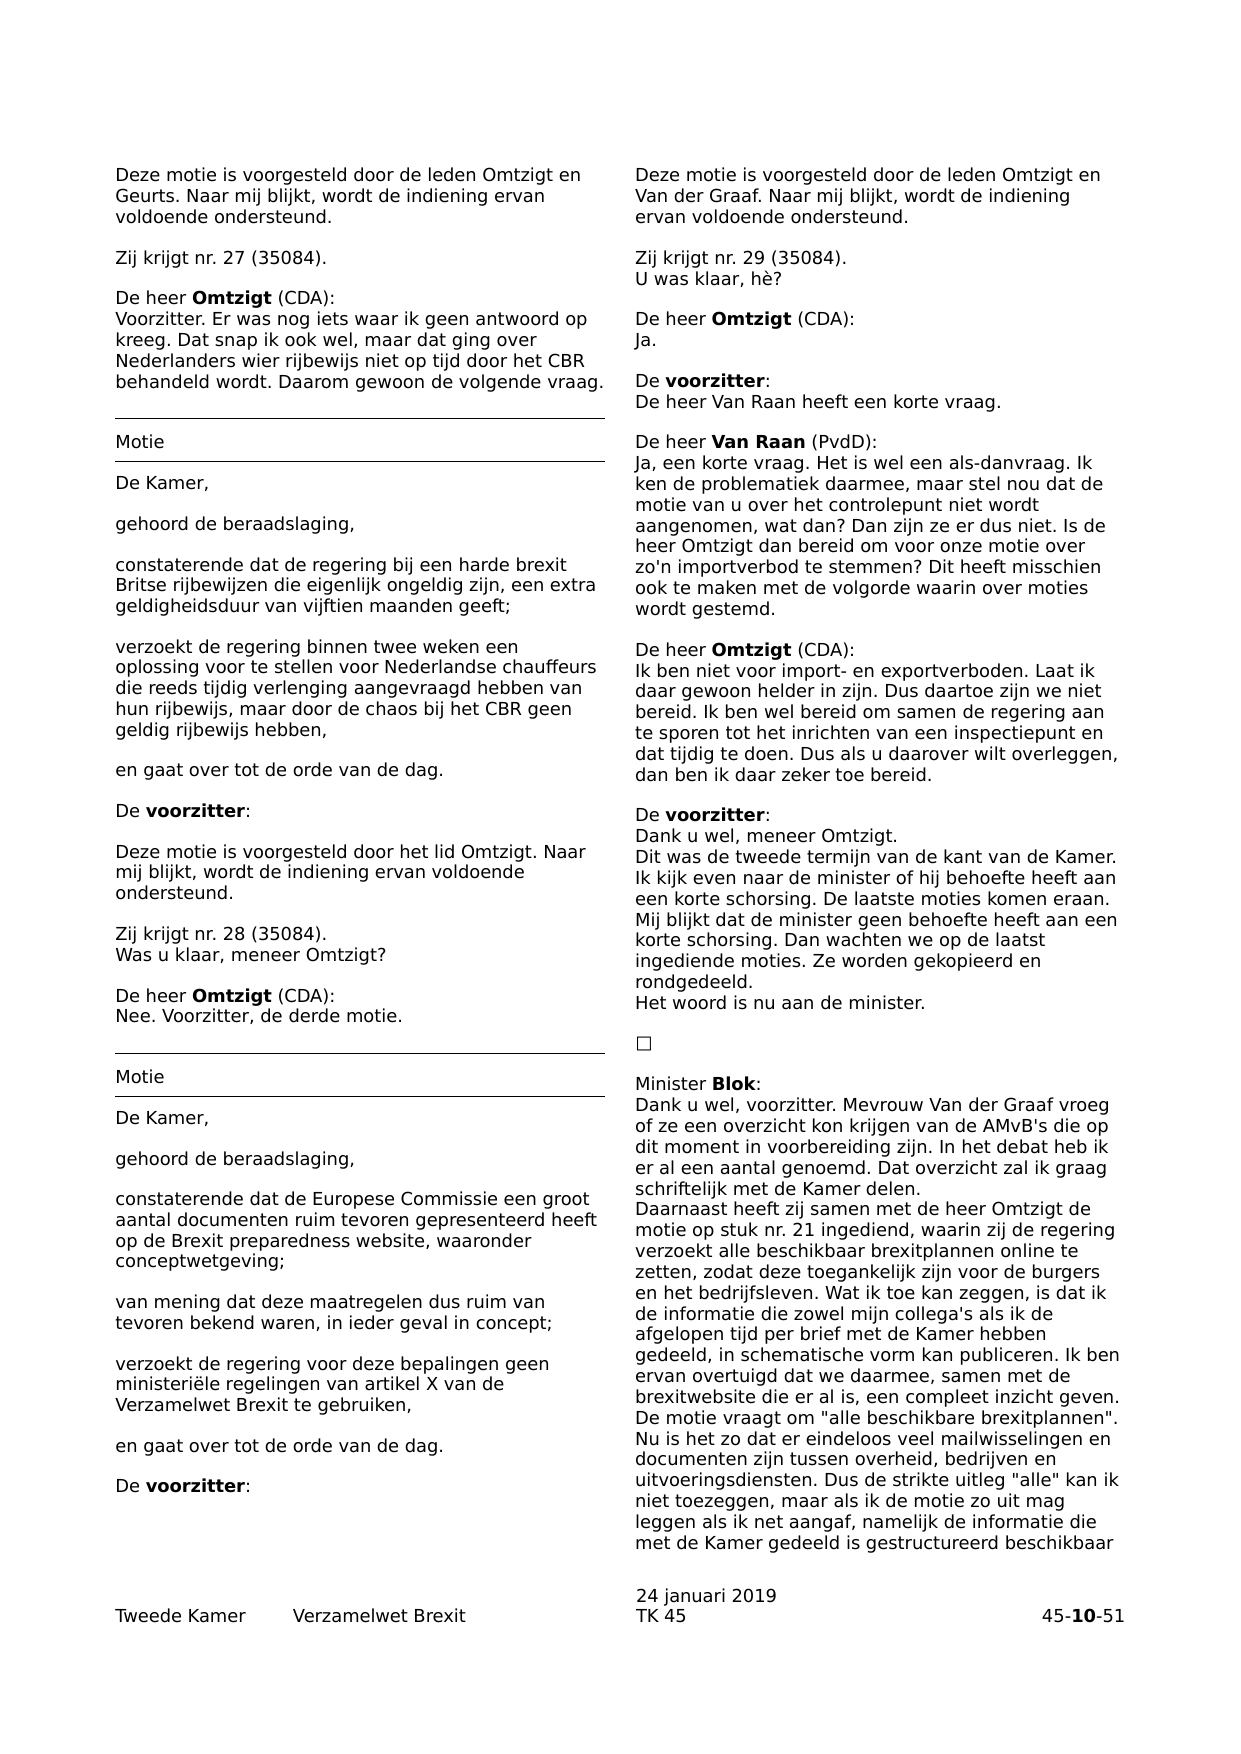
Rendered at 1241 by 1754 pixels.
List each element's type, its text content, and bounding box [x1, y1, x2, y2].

text Deze motie is voorgesteld door het lid Omtzigt. Naar mij blijkt, wordt de indiening ervan voldoende ondersteund. [115, 842, 605, 904]
text De heer Omtzigt (CDA): [115, 985, 605, 1006]
text verzoekt de regering binnen twee weken een oplossing voor te stellen voor Nederlandse chauffeurs die reeds tijdig verlenging aangevraagd hebben van hun rijbewijs, maar door de chaos bij het CBR geen geldig rijbewijs hebben, [115, 637, 605, 740]
text Ja. [635, 330, 1125, 351]
text van mening dat deze maatregelen dus ruim van tevoren bekend waren, in ieder geval in concept; [115, 1292, 605, 1333]
text De heer Van Raan (PvdD): [635, 432, 1125, 453]
text Ik ben niet voor import- en exportverboden. Laat ik daar gewoon helder in zijn. Dus daartoe zijn we niet bereid. Ik ben wel bereid om samen de regering aan te sporen tot het inrichten van een inspectiepunt en dat tijdig te doen. Dus als u daarover wilt overleggen, dan ben ik daar zeker toe bereid. [635, 660, 1125, 785]
text Deze motie is voorgesteld door de leden Omtzigt en Van der Graaf. Naar mij blijkt, wordt de indiening ervan voldoende ondersteund. [635, 165, 1125, 227]
text De heer Omtzigt (CDA): [635, 639, 1125, 660]
text Daarnaast heeft zij samen met de heer Omtzigt de motie op stuk nr. 21 ingediend, waarin zij de regering verzoekt alle beschikbaar brexitplannen online te zetten, zodat deze toegankelijk zijn voor de burgers en het bedrijfsleven. Wat ik toe kan zeggen, is dat ik de informatie die zowel mijn collega's als ik de afgelopen tijd per brief met de Kamer hebben gedeeld, in schematische vorm kan publiceren. Ik ben ervan overtuigd dat we daarmee, samen met de brexitwebsite die er al is, een compleet inzicht geven. De motie vraagt om "alle beschikbare brexitplannen". Nu is het zo dat er eindeloos veel mailwisselingen en documenten zijn tussen overheid, bedrijven en uitvoeringsdiensten. Dus de strikte uitleg "alle" kan ik niet toezeggen, maar als ik de motie zo uit mag leggen als ik net aangaf, namelijk de informatie die met de Kamer gedeeld is gestructureerd beschikbaar [635, 1199, 1125, 1553]
text De voorzitter: [115, 801, 605, 822]
text Zij krijgt nr. 27 (35084). [115, 247, 605, 268]
text De heer Omtzigt (CDA): [115, 288, 605, 309]
text Motie [115, 1067, 605, 1088]
text De voorzitter: [635, 805, 1125, 826]
text gehoord de beraadslaging, [115, 514, 605, 534]
text Deze motie is voorgesteld door de leden Omtzigt en Geurts. Naar mij blijkt, wordt de indiening ervan voldoende ondersteund. [115, 165, 605, 227]
text Dank u wel, voorzitter. Mevrouw Van der Graaf vroeg of ze een overzicht kon krijgen van de AMvB's die op dit moment in voorbereiding zijn. In het debat heb ik er al een aantal genoemd. Dat overzicht zal ik graag schriftelijk met de Kamer delen. [635, 1095, 1125, 1199]
text De voorzitter: [115, 1476, 605, 1497]
text ⬜ [635, 1033, 1125, 1054]
text Voorzitter. Er was nog iets waar ik geen antwoord op kreeg. Dat snap ik ook wel, maar dat ging over Nederlanders wier rijbewijs niet op tijd door het CBR behandeld wordt. Daarom gewoon de volgende vraag. [115, 309, 605, 392]
text Dit was de tweede termijn van de kant van de Kamer. Ik kijk even naar de minister of hij behoefte heeft aan een korte schorsing. De laatste moties komen eraan. Mij blijkt dat de minister geen behoefte heeft aan een korte schorsing. Dan wachten we op de laatst ingediende moties. Ze worden gekopieerd en rondgedeeld. [635, 847, 1125, 993]
text De Kamer, [115, 1108, 605, 1128]
text De voorzitter: [635, 371, 1125, 391]
text De Kamer, [115, 473, 605, 494]
text De heer Omtzigt (CDA): [635, 309, 1125, 330]
text Dank u wel, meneer Omtzigt. [635, 826, 1125, 847]
text De heer Van Raan heeft een korte vraag. [635, 391, 1125, 412]
text Het woord is nu aan de minister. [635, 993, 1125, 1013]
text verzoekt de regering voor deze bepalingen geen ministeriële regelingen van artikel X van de Verzamelwet Brexit te gebruiken, [115, 1353, 605, 1416]
text en gaat over tot de orde van de dag. [115, 760, 605, 781]
text Minister Blok: [635, 1074, 1125, 1095]
text Ja, een korte vraag. Het is wel een als-danvraag. Ik ken de problematiek daarmee, maar stel nou dat de motie van u over het controlepunt niet wordt aangenomen, wat dan? Dan zijn ze er dus niet. Is de heer Omtzigt dan bereid om voor onze motie over zo'n importverbod te stemmen? Dit heeft misschien ook te maken met de volgorde waarin over moties wordt gestemd. [635, 453, 1125, 619]
text Nee. Voorzitter, de derde motie. [115, 1006, 605, 1027]
text Was u klaar, meneer Omtzigt? [115, 944, 605, 965]
text en gaat over tot de orde van de dag. [115, 1436, 605, 1456]
text constaterende dat de Europese Commissie een groot aantal documenten ruim tevoren gepresenteerd heeft op de Brexit preparedness website, waaronder conceptwetgeving; [115, 1189, 605, 1272]
text gehoord de beraadslaging, [115, 1148, 605, 1169]
text Zij krijgt nr. 28 (35084). [115, 924, 605, 944]
text Motie [115, 432, 605, 453]
text constaterende dat de regering bij een harde brexit Britse rijbewijzen die eigenlijk ongeldig zijn, een extra geldigheidsduur van vijftien maanden geeft; [115, 554, 605, 617]
text Zij krijgt nr. 29 (35084). [635, 247, 1125, 268]
text U was klaar, hè? [635, 268, 1125, 289]
